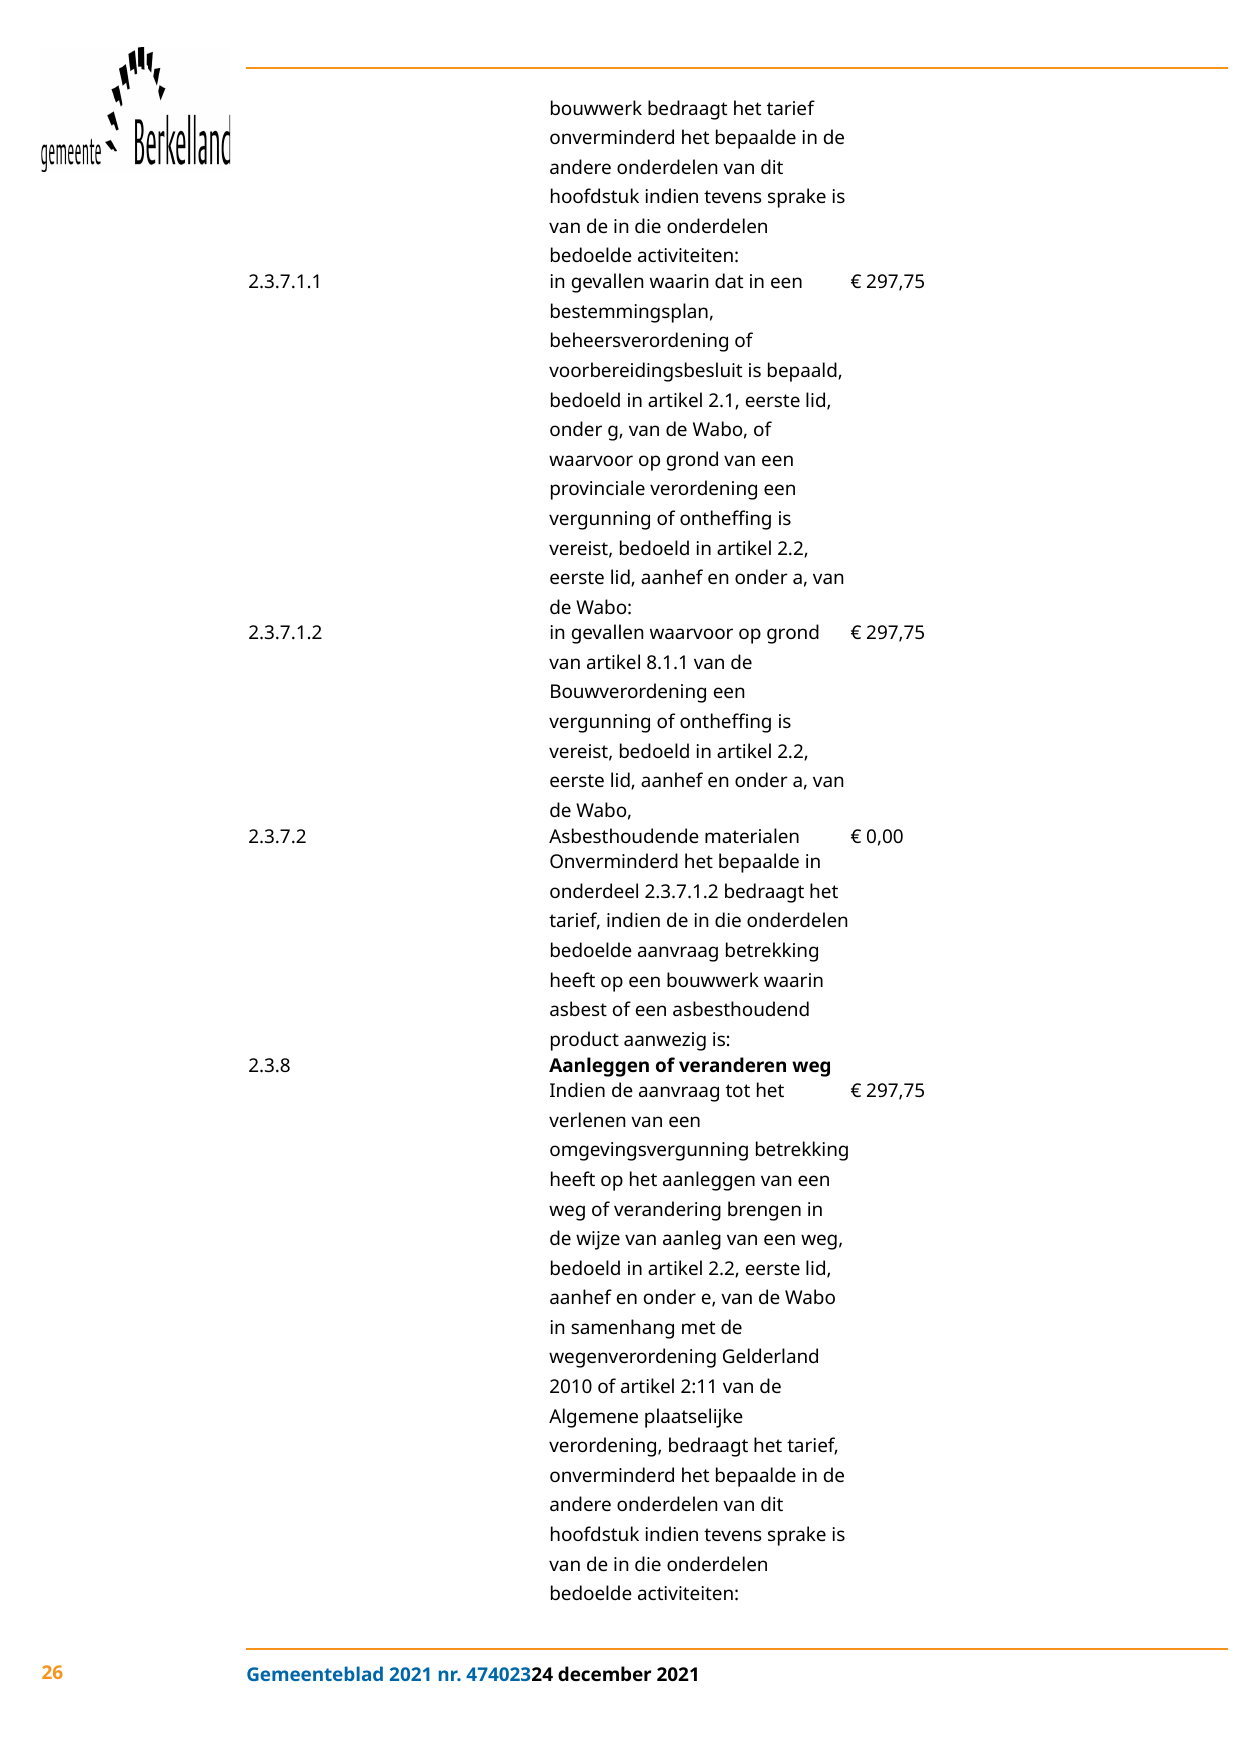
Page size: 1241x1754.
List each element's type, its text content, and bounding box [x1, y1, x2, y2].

table_cell 2.3.7.2 [248, 823, 549, 1052]
table_cell Indien de aanvraag tot het verlenen van een omgevingsvergunning betrekking heeft op het aanleggen van een weg of verandering brengen in de wijze van aanleg van een weg, bedoeld in artikel 2.2, eerste lid, aanhef en onder e, van de Wabo in samenhang met de wegenverordening Gelderland 2010 of artikel 2:11 van de Algemene plaatselijke verordening, bedraagt het tarief, onverminderd het bepaalde in de andere onderdelen van dit hoofdstuk indien tevens sprake is van de in die onderdelen bedoelde activiteiten: [549, 1078, 850, 1606]
table_cell Asbesthoudende materialen [549, 823, 850, 848]
table_cell in gevallen waarvoor op grond van artikel 8.1.1 van de Bouwverordening een vergunning of ontheffing is vereist, bedoeld in artikel 2.2, eerste lid, aanhef en onder a, van de Wabo, [549, 620, 850, 823]
table_cell € 0,00 [850, 823, 1152, 1052]
picture [41, 47, 231, 172]
table_cell € 297,75 [850, 620, 1152, 823]
table_cell Onverminderd het bepaalde in onderdeel 2.3.7.1.2 bedraagt het tarief, indien de in die onderdelen bedoelde aanvraag betrekking heeft op een bouwwerk waarin asbest of een asbesthoudend product aanwezig is: [549, 849, 850, 1052]
table_cell € 297,75 [850, 269, 1152, 619]
table_cell 2.3.7.1.2 [248, 620, 549, 823]
table_cell 2.3.8 [248, 1052, 549, 1606]
table_cell Aanleggen of veranderen weg [549, 1052, 850, 1077]
table_cell bouwwerk bedraagt het tarief onverminderd het bepaalde in de andere onderdelen van dit hoofdstuk indien tevens sprake is van de in die onderdelen bedoelde activiteiten: [549, 95, 850, 268]
table_cell € 297,75 [850, 1078, 1152, 1606]
table_cell 2.3.7.1.1 [248, 269, 549, 619]
table_cell [850, 95, 1152, 268]
table_cell in gevallen waarin dat in een bestemmingsplan, beheersverordening of voorbereidingsbesluit is bepaald, bedoeld in artikel 2.1, eerste lid, onder g, van de Wabo, of waarvoor op grond van een provinciale verordening een vergunning of ontheffing is vereist, bedoeld in artikel 2.2, eerste lid, aanhef en onder a, van de Wabo: [549, 269, 850, 619]
table_cell [248, 95, 549, 268]
table_cell [850, 1052, 1152, 1077]
